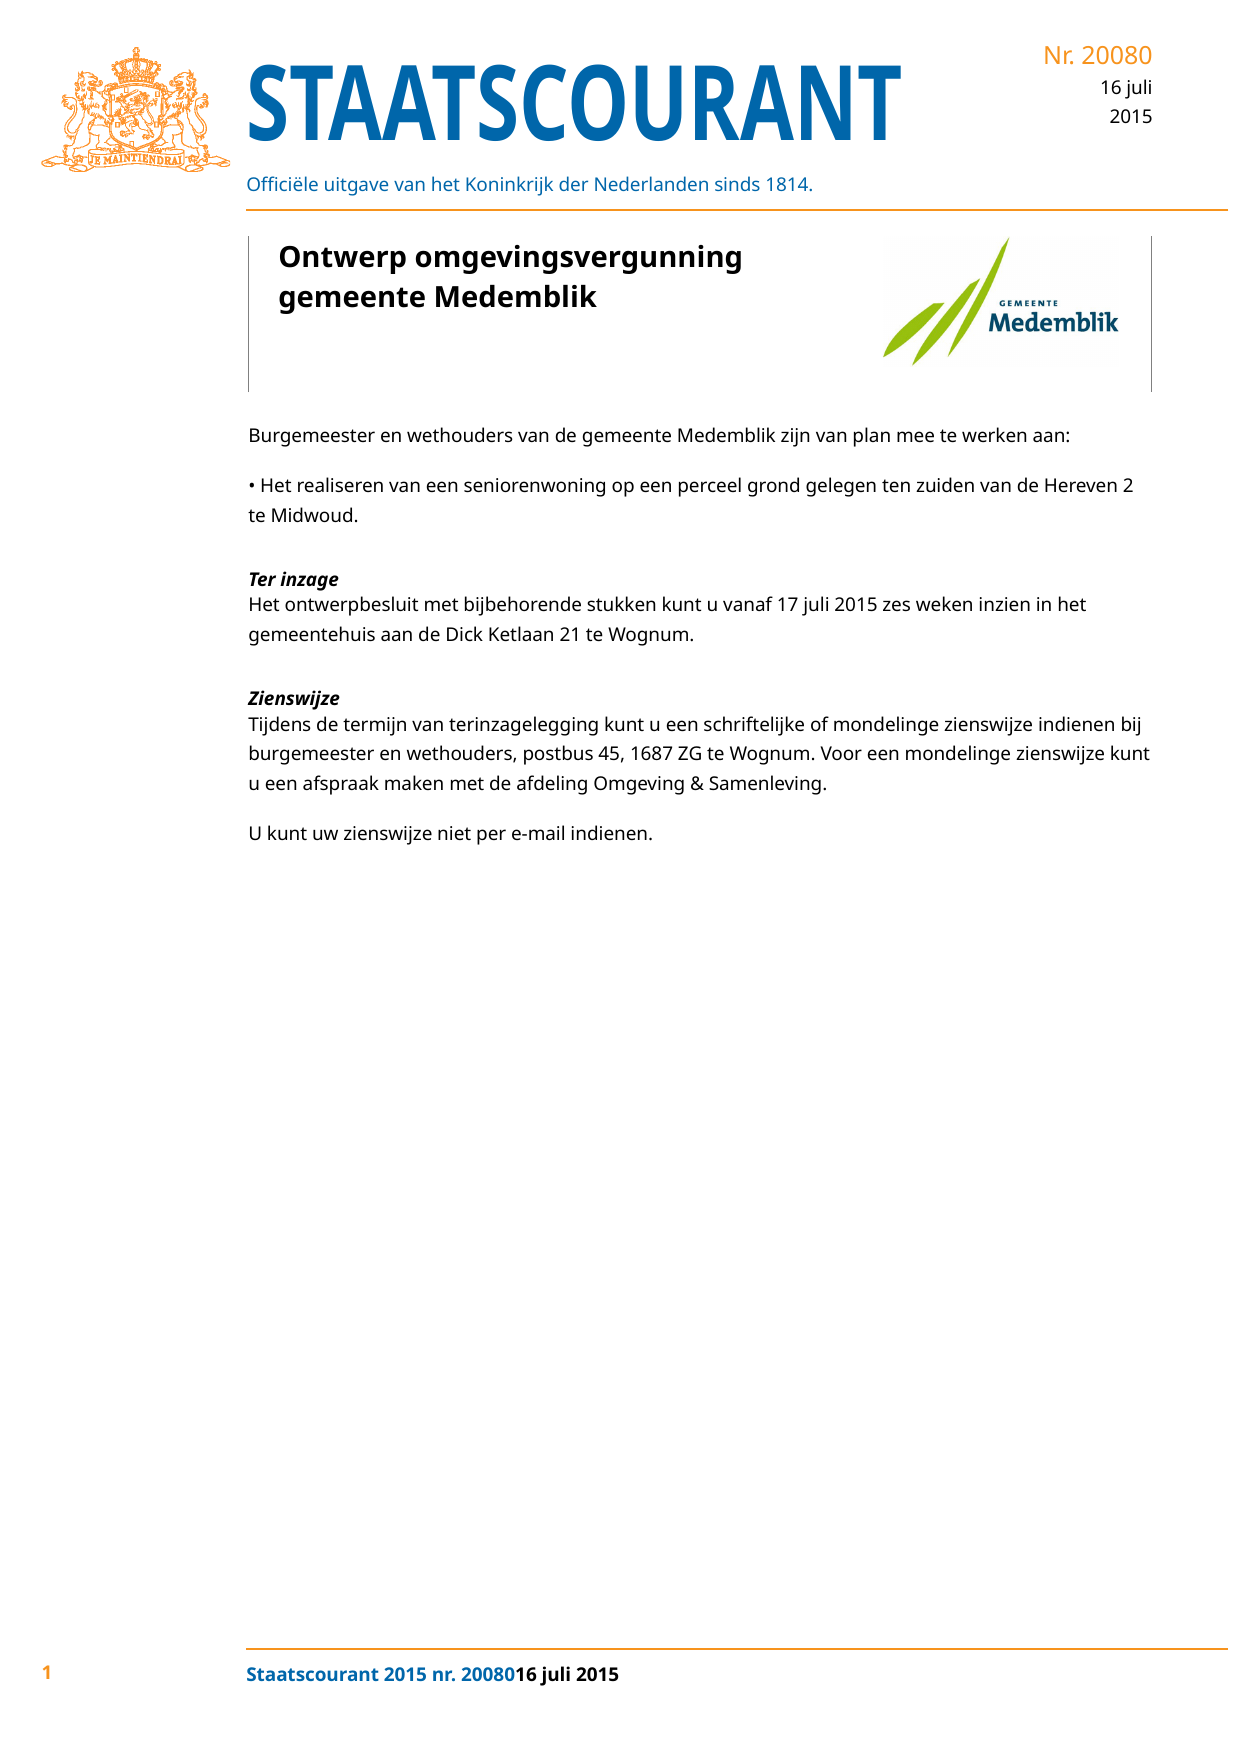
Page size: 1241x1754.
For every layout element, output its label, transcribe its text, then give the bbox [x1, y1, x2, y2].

table_header Ontwerp omgevingsvergunning gemeente Medemblik [249, 236, 850, 392]
picture [41, 47, 231, 172]
text Tijdens de termijn van terinzagelegging kunt u een schriftelijke of mondelinge zienswijze indienen bij burgemeester en wethouders, postbus 45, 1687 ZG te Wognum. Voor een mondelinge zienswijze kunt u een afspraak maken met de afdeling Omgeving & Samenleving. [248, 711, 1152, 796]
text Zienswijze [248, 685, 1152, 711]
text • Het realiseren van een seniorenwoning op een perceel grond gelegen ten zuiden van de Hereven 2 te Midwoud. [248, 472, 1152, 528]
text Het ontwerpbesluit met bijbehorende stukken kunt u vanaf 17 juli 2015 zes weken inzien in het gemeentehuis aan de Dick Ketlaan 21 te Wognum. [248, 592, 1152, 647]
table_header [850, 236, 1151, 392]
text U kunt uw zienswijze niet per e-mail indienen. [248, 821, 1152, 846]
text Burgemeester en wethouders van de gemeente Medemblik zijn van plan mee te werken aan: [248, 422, 1152, 448]
picture [882, 236, 1119, 367]
text Ter inzage [248, 566, 1152, 592]
